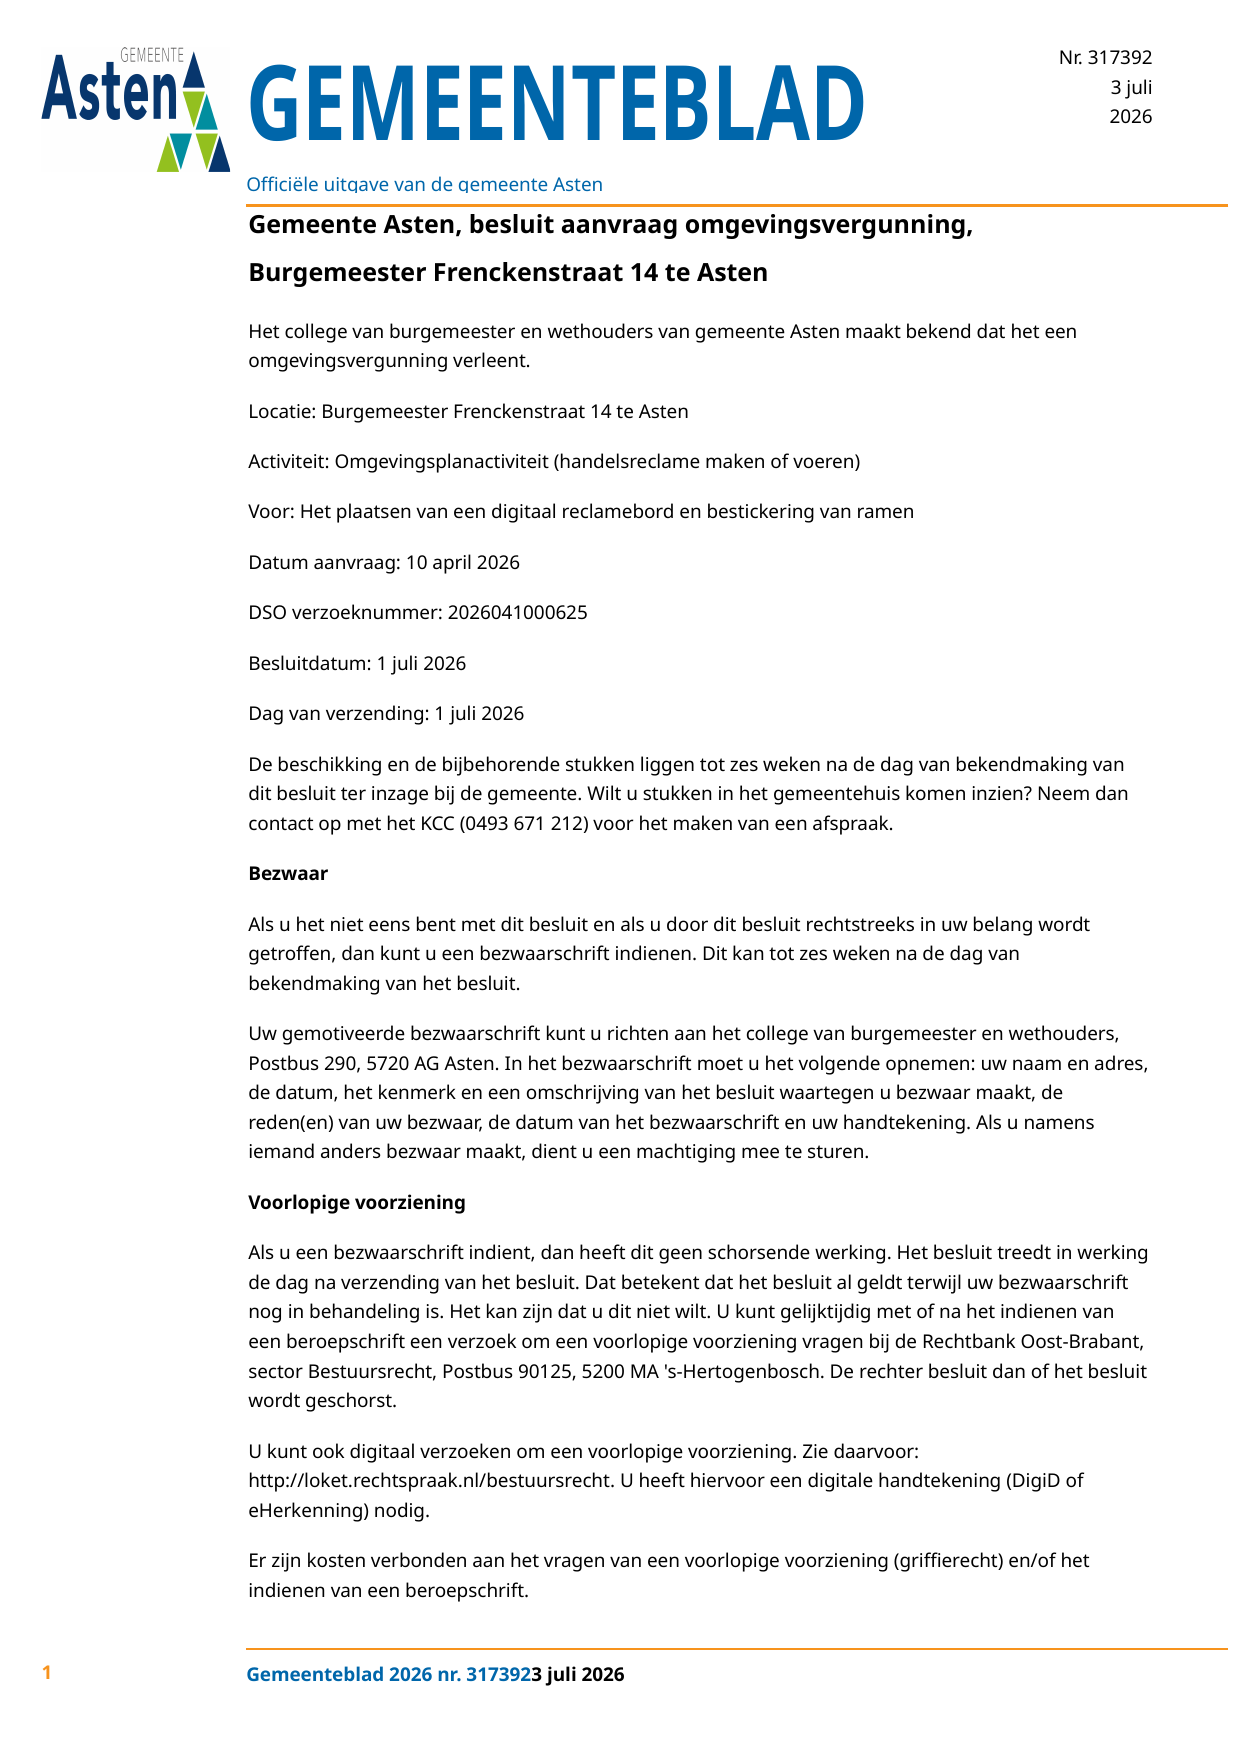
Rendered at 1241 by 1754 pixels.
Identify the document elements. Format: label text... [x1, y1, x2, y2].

text Datum aanvraag: 10 april 2026 [248, 549, 1152, 575]
text Voor: Het plaatsen van een digitaal reclamebord en bestickering van ramen [248, 499, 1152, 524]
text Dag van verzending: 1 juli 2026 [248, 700, 1152, 726]
text De beschikking en de bijbehorende stukken liggen tot zes weken na de dag van bekendmaking van dit besluit ter inzage bij de gemeente. Wilt u stukken in het gemeentehuis komen inzien? Neem dan contact op met het KCC (0493 671 212) voor het maken van een afspraak. [248, 751, 1152, 836]
text Bezwaar [248, 860, 1152, 886]
text Er zijn kosten verbonden aan het vragen van een voorlopige voorziening (griffierecht) en/of het indienen van een beroepschrift. [248, 1547, 1152, 1603]
picture [41, 47, 231, 172]
text Besluitdatum: 1 juli 2026 [248, 650, 1152, 676]
text Locatie: Burgemeester Frenckenstraat 14 te Asten [248, 398, 1152, 424]
text DSO verzoeknummer: 2026041000625 [248, 599, 1152, 625]
text Als u een bezwaarschrift indient, dan heeft dit geen schorsende werking. Het besluit treedt in werking de dag na verzending van het besluit. Dat betekent dat het besluit al geldt terwijl uw bezwaarschrift nog in behandeling is. Het kan zijn dat u dit niet wilt. U kunt gelijktijdig met of na het indienen van een beroepschrift een verzoek om een voorlopige voorziening vragen bij de Rechtbank Oost-Brabant, sector Bestuursrecht, Postbus 90125, 5200 MA 's‑Hertogenbosch. De rechter besluit dan of het besluit wordt geschorst. [248, 1239, 1152, 1413]
text Voorlopige voorziening [248, 1189, 1152, 1215]
text Het college van burgemeester en wethouders van gemeente Asten maakt bekend dat het een omgevingsvergunning verleent. [248, 318, 1152, 373]
text Activiteit: Omgevingsplanactiviteit (handelsreclame maken of voeren) [248, 448, 1152, 474]
text U kunt ook digitaal verzoeken om een voorlopige voorziening. Zie daarvoor: http://loket.rechtspraak.nl/bestuursrecht. U heeft hiervoor een digitale handtekening (DigiD of eHerkenning) nodig. [248, 1438, 1152, 1523]
text Gemeente Asten, besluit aanvraag omgevingsvergunning, Burgemeester Frenckenstraat 14 te Asten [248, 207, 1152, 288]
text Uw gemotiveerde bezwaarschrift kunt u richten aan het college van burgemeester en wethouders, Postbus 290, 5720 AG Asten. In het bezwaarschrift moet u het volgende opnemen: uw naam en adres, de datum, het kenmerk en een omschrijving van het besluit waartegen u bezwaar maakt, de reden(en) van uw bezwaar, de datum van het bezwaarschrift en uw handtekening. Als u namens iemand anders bezwaar maakt, dient u een machtiging mee te sturen. [248, 1020, 1152, 1164]
text Als u het niet eens bent met dit besluit en als u door dit besluit rechtstreeks in uw belang wordt getroffen, dan kunt u een bezwaarschrift indienen. Dit kan tot zes weken na de dag van bekendmaking van het besluit. [248, 911, 1152, 996]
